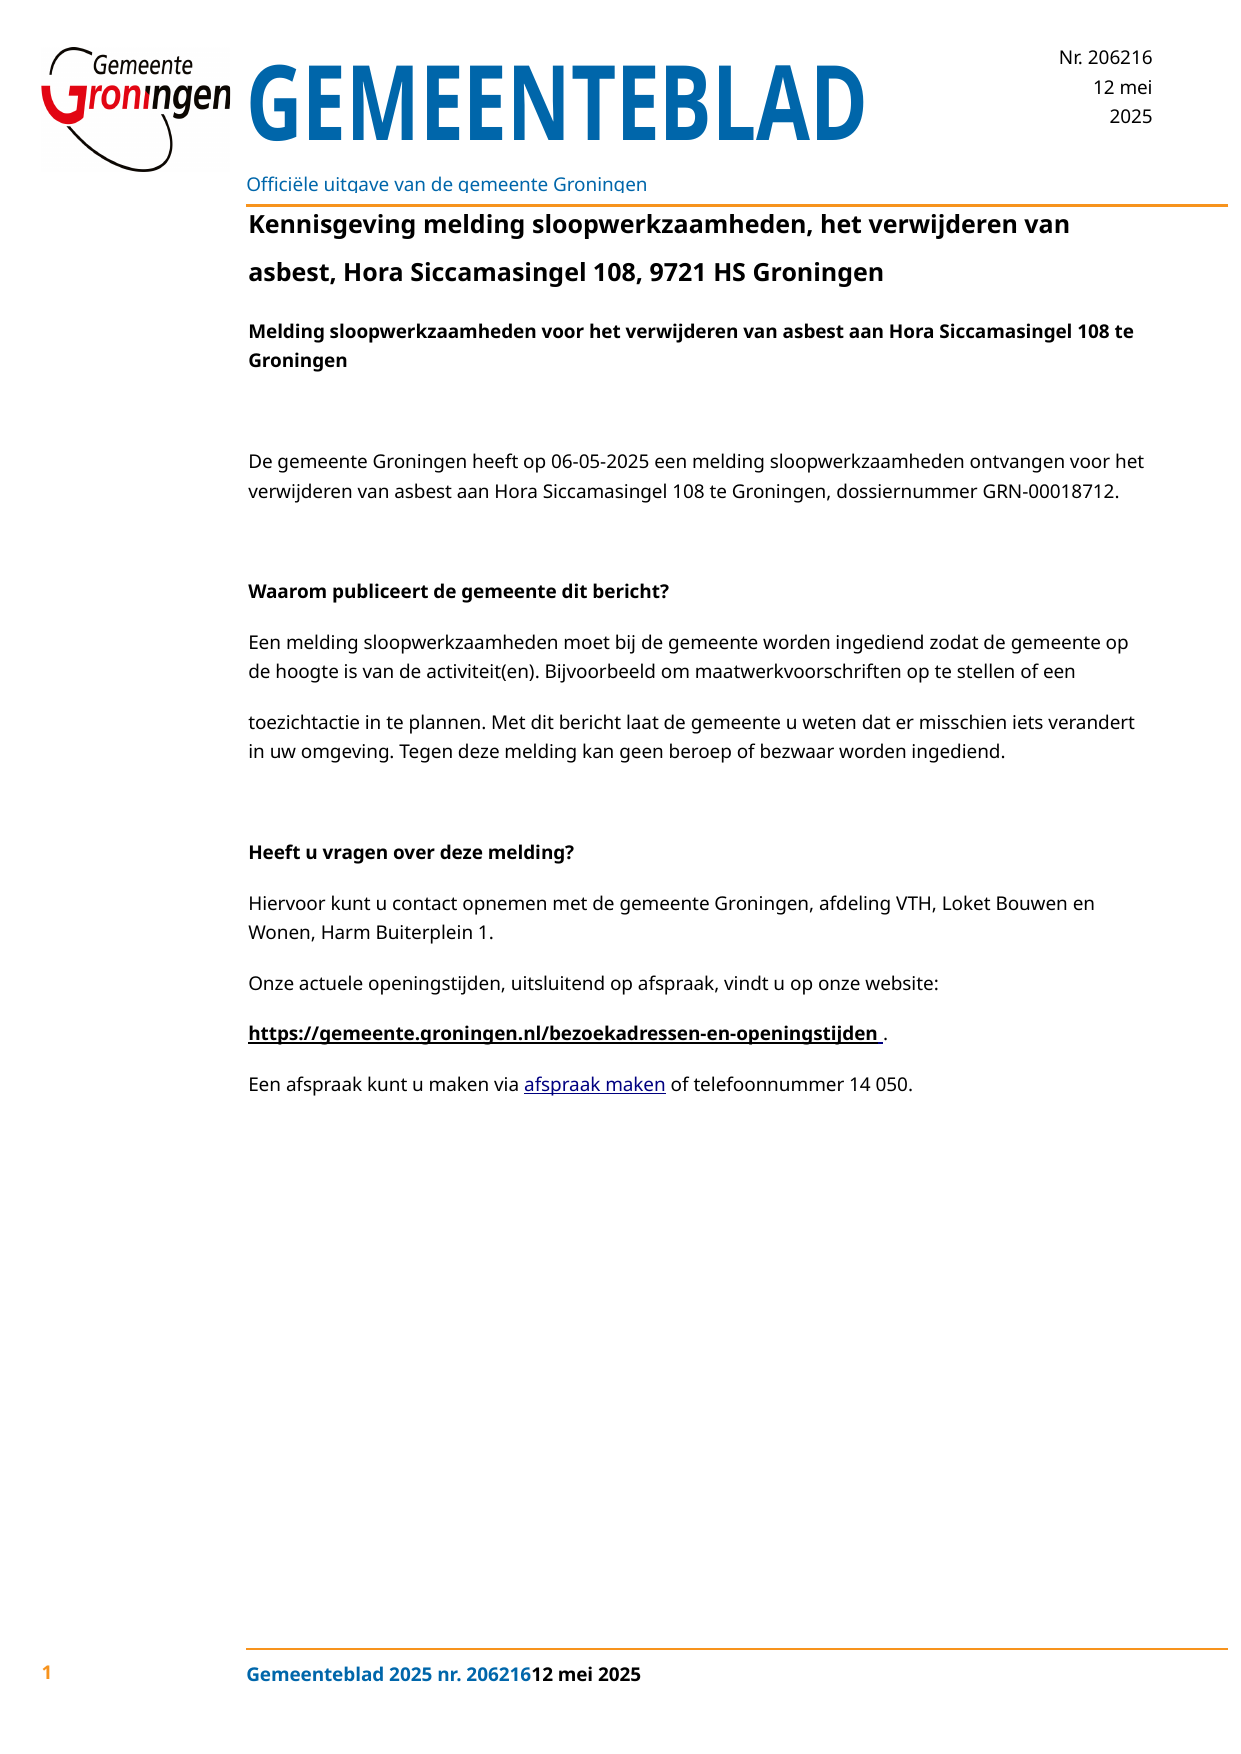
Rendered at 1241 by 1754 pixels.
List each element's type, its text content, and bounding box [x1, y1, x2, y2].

text Onze actuele openingstijden, uitsluitend op afspraak, vindt u op onze website: [248, 970, 1152, 996]
text Melding sloopwerkzaamheden voor het verwijderen van asbest aan Hora Siccamasingel 108 te Groningen [248, 318, 1152, 373]
text Hiervoor kunt u contact opnemen met de gemeente Groningen, afdeling VTH, Loket Bouwen en Wonen, Harm Buiterplein 1. [248, 890, 1152, 945]
text Een melding sloopwerkzaamheden moet bij de gemeente worden ingediend zodat de gemeente op de hoogte is van de activiteit(en). Bijvoorbeeld om maatwerkvoorschriften op te stellen of een [248, 629, 1152, 684]
picture [41, 47, 231, 172]
text https://gemeente.groningen.nl/bezoekadressen-en-openingstijden . [248, 1020, 1152, 1046]
text De gemeente Groningen heeft op 06-05-2025 een melding sloopwerkzaamheden ontvangen voor het verwijderen van asbest aan Hora Siccamasingel 108 te Groningen, dossiernummer GRN-00018712. [248, 448, 1152, 504]
text Kennisgeving melding sloopwerkzaamheden, het verwijderen van asbest, Hora Siccamasingel 108, 9721 HS Groningen [248, 207, 1152, 288]
text Heeft u vragen over deze melding? [248, 839, 1152, 865]
text toezichtactie in te plannen. Met dit bericht laat de gemeente u weten dat er misschien iets verandert in uw omgeving. Tegen deze melding kan geen beroep of bezwaar worden ingediend. [248, 709, 1152, 764]
text Een afspraak kunt u maken via afspraak maken of telefoonnummer 14 050. [248, 1071, 1152, 1097]
text Waarom publiceert de gemeente dit bericht? [248, 579, 1152, 604]
